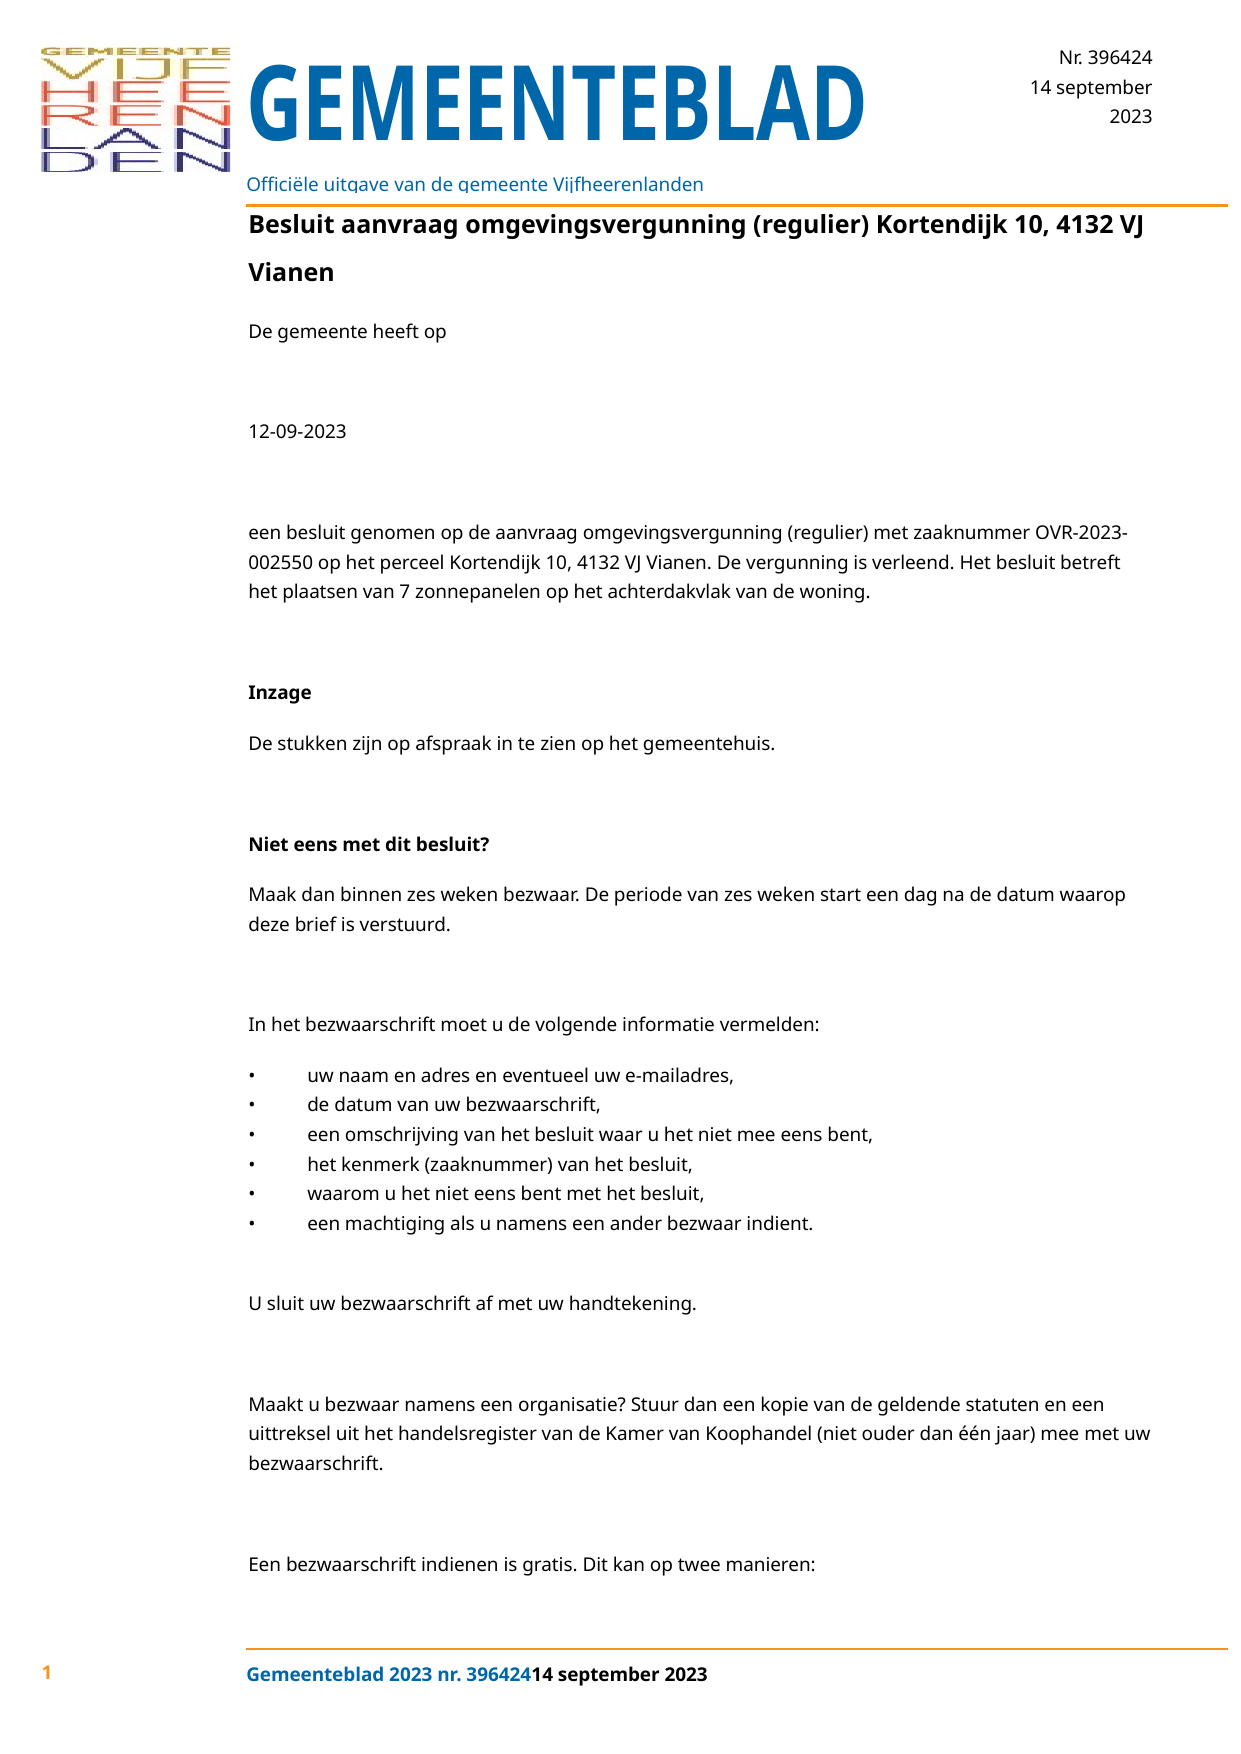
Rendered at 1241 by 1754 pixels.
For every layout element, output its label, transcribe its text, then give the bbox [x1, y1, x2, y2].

text In het bezwaarschrift moet u de volgende informatie vermelden: [248, 1012, 1152, 1037]
text De gemeente heeft op [248, 318, 1152, 344]
text Maakt u bezwaar namens een organisatie? Stuur dan een kopie van de geldende statuten en een uittreksel uit het handelsregister van de Kamer van Koophandel (niet ouder dan één jaar) mee met uw bezwaarschrift. [248, 1391, 1152, 1476]
text U sluit uw bezwaarschrift af met uw handtekening. [248, 1290, 1152, 1316]
list een machtiging als u namens een ander bezwaar indient. [248, 1210, 1152, 1236]
list het kenmerk (zaaknummer) van het besluit, [248, 1151, 1152, 1177]
text De stukken zijn op afspraak in te zien op het gemeentehuis. [248, 730, 1152, 756]
list waarom u het niet eens bent met het besluit, [248, 1180, 1152, 1206]
text Niet eens met dit besluit? [248, 831, 1152, 857]
text Besluit aanvraag omgevingsvergunning (regulier) Kortendijk 10, 4132 VJ Vianen [248, 207, 1152, 288]
text Maak dan binnen zes weken bezwaar. De periode van zes weken start een dag na de datum waarop deze brief is verstuurd. [248, 881, 1152, 937]
list de datum van uw bezwaarschrift, [248, 1092, 1152, 1117]
list een omschrijving van het besluit waar u het niet mee eens bent, [248, 1121, 1152, 1147]
picture [41, 47, 231, 172]
text 12-09-2023 [248, 419, 1152, 444]
list uw naam en adres en eventueel uw e-mailadres, [248, 1062, 1152, 1088]
text Inzage [248, 679, 1152, 705]
text een besluit genomen op de aanvraag omgevingsvergunning (regulier) met zaaknummer OVR-2023-002550 op het perceel Kortendijk 10, 4132 VJ Vianen. De vergunning is verleend. Het besluit betreft het plaatsen van 7 zonnepanelen op het achterdakvlak van de woning. [248, 519, 1152, 604]
text Een bezwaarschrift indienen is gratis. Dit kan op twee manieren: [248, 1551, 1152, 1577]
